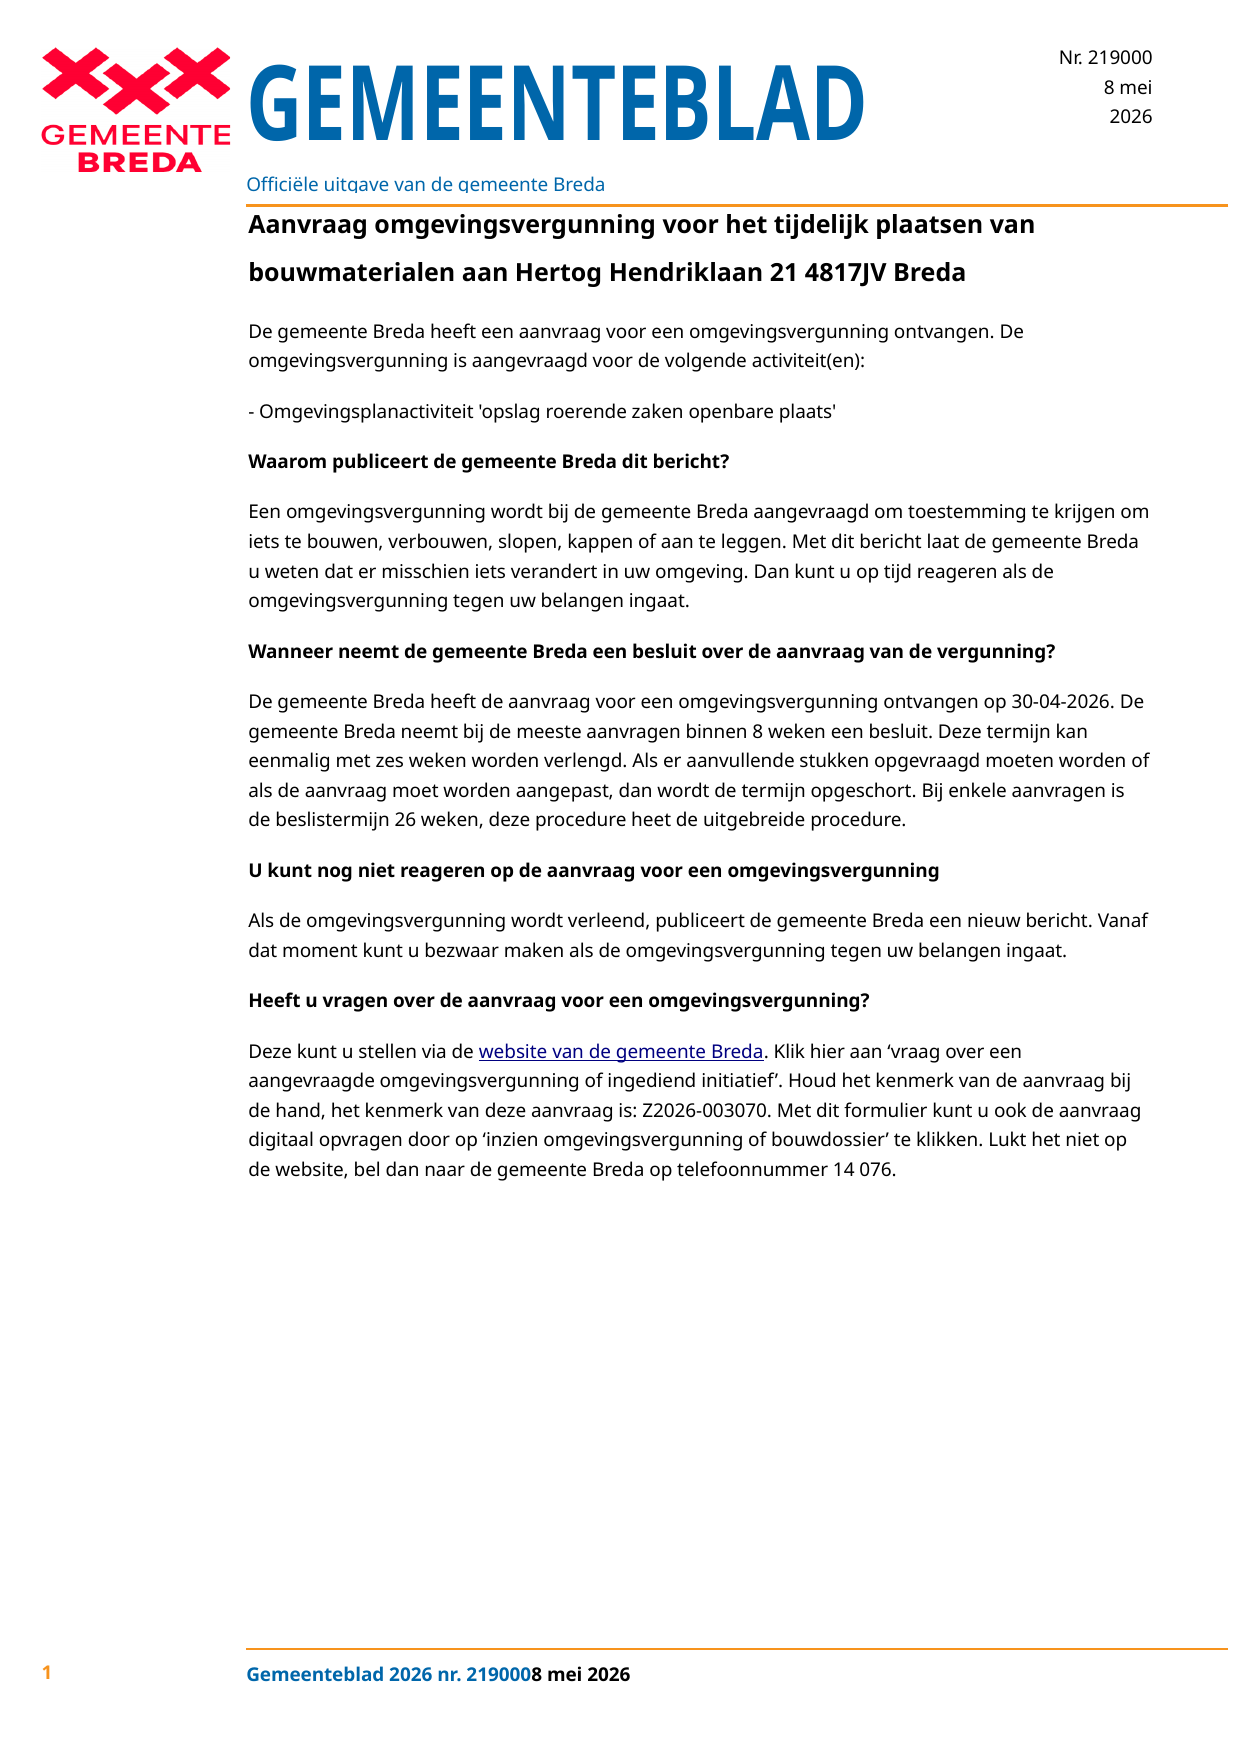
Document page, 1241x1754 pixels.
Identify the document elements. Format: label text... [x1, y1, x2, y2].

text U kunt nog niet reageren op de aanvraag voor een omgevingsvergunning [248, 857, 1152, 883]
text De gemeente Breda heeft een aanvraag voor een omgevingsvergunning ontvangen. De omgevingsvergunning is aangevraagd voor de volgende activiteit(en): [248, 318, 1152, 373]
text Aanvraag omgevingsvergunning voor het tijdelijk plaatsen van bouwmaterialen aan Hertog Hendriklaan 21 4817JV Breda [248, 207, 1152, 288]
text Als de omgevingsvergunning wordt verleend, publiceert de gemeente Breda een nieuw bericht. Vanaf dat moment kunt u bezwaar maken als de omgevingsvergunning tegen uw belangen ingaat. [248, 907, 1152, 963]
text Een omgevingsvergunning wordt bij de gemeente Breda aangevraagd om toestemming te krijgen om iets te bouwen, verbouwen, slopen, kappen of aan te leggen. Met dit bericht laat de gemeente Breda u weten dat er misschien iets verandert in uw omgeving. Dan kunt u op tijd reageren als de omgevingsvergunning tegen uw belangen ingaat. [248, 499, 1152, 613]
picture [41, 47, 231, 172]
text Waarom publiceert de gemeente Breda dit bericht? [248, 448, 1152, 474]
text De gemeente Breda heeft de aanvraag voor een omgevingsvergunning ontvangen op 30-04-2026. De gemeente Breda neemt bij de meeste aanvragen binnen 8 weken een besluit. Deze termijn kan eenmalig met zes weken worden verlengd. Als er aanvullende stukken opgevraagd moeten worden of als de aanvraag moet worden aangepast, dan wordt de termijn opgeschort. Bij enkele aanvragen is de beslistermijn 26 weken, deze procedure heet de uitgebreide procedure. [248, 688, 1152, 832]
text - Omgevingsplanactiviteit 'opslag roerende zaken openbare plaats' [248, 398, 1152, 424]
text Wanneer neemt de gemeente Breda een besluit over de aanvraag van de vergunning? [248, 638, 1152, 664]
text Heeft u vragen over de aanvraag voor een omgevingsvergunning? [248, 987, 1152, 1013]
text Deze kunt u stellen via de website van de gemeente Breda. Klik hier aan ‘vraag over een aangevraagde omgevingsvergunning of ingediend initiatief’. Houd het kenmerk van de aanvraag bij de hand, het kenmerk van deze aanvraag is: Z2026-003070. Met dit formulier kunt u ook de aanvraag digitaal opvragen door op ‘inzien omgevingsvergunning of bouwdossier’ te klikken. Lukt het niet op de website, bel dan naar de gemeente Breda op telefoonnummer 14 076. [248, 1038, 1152, 1182]
